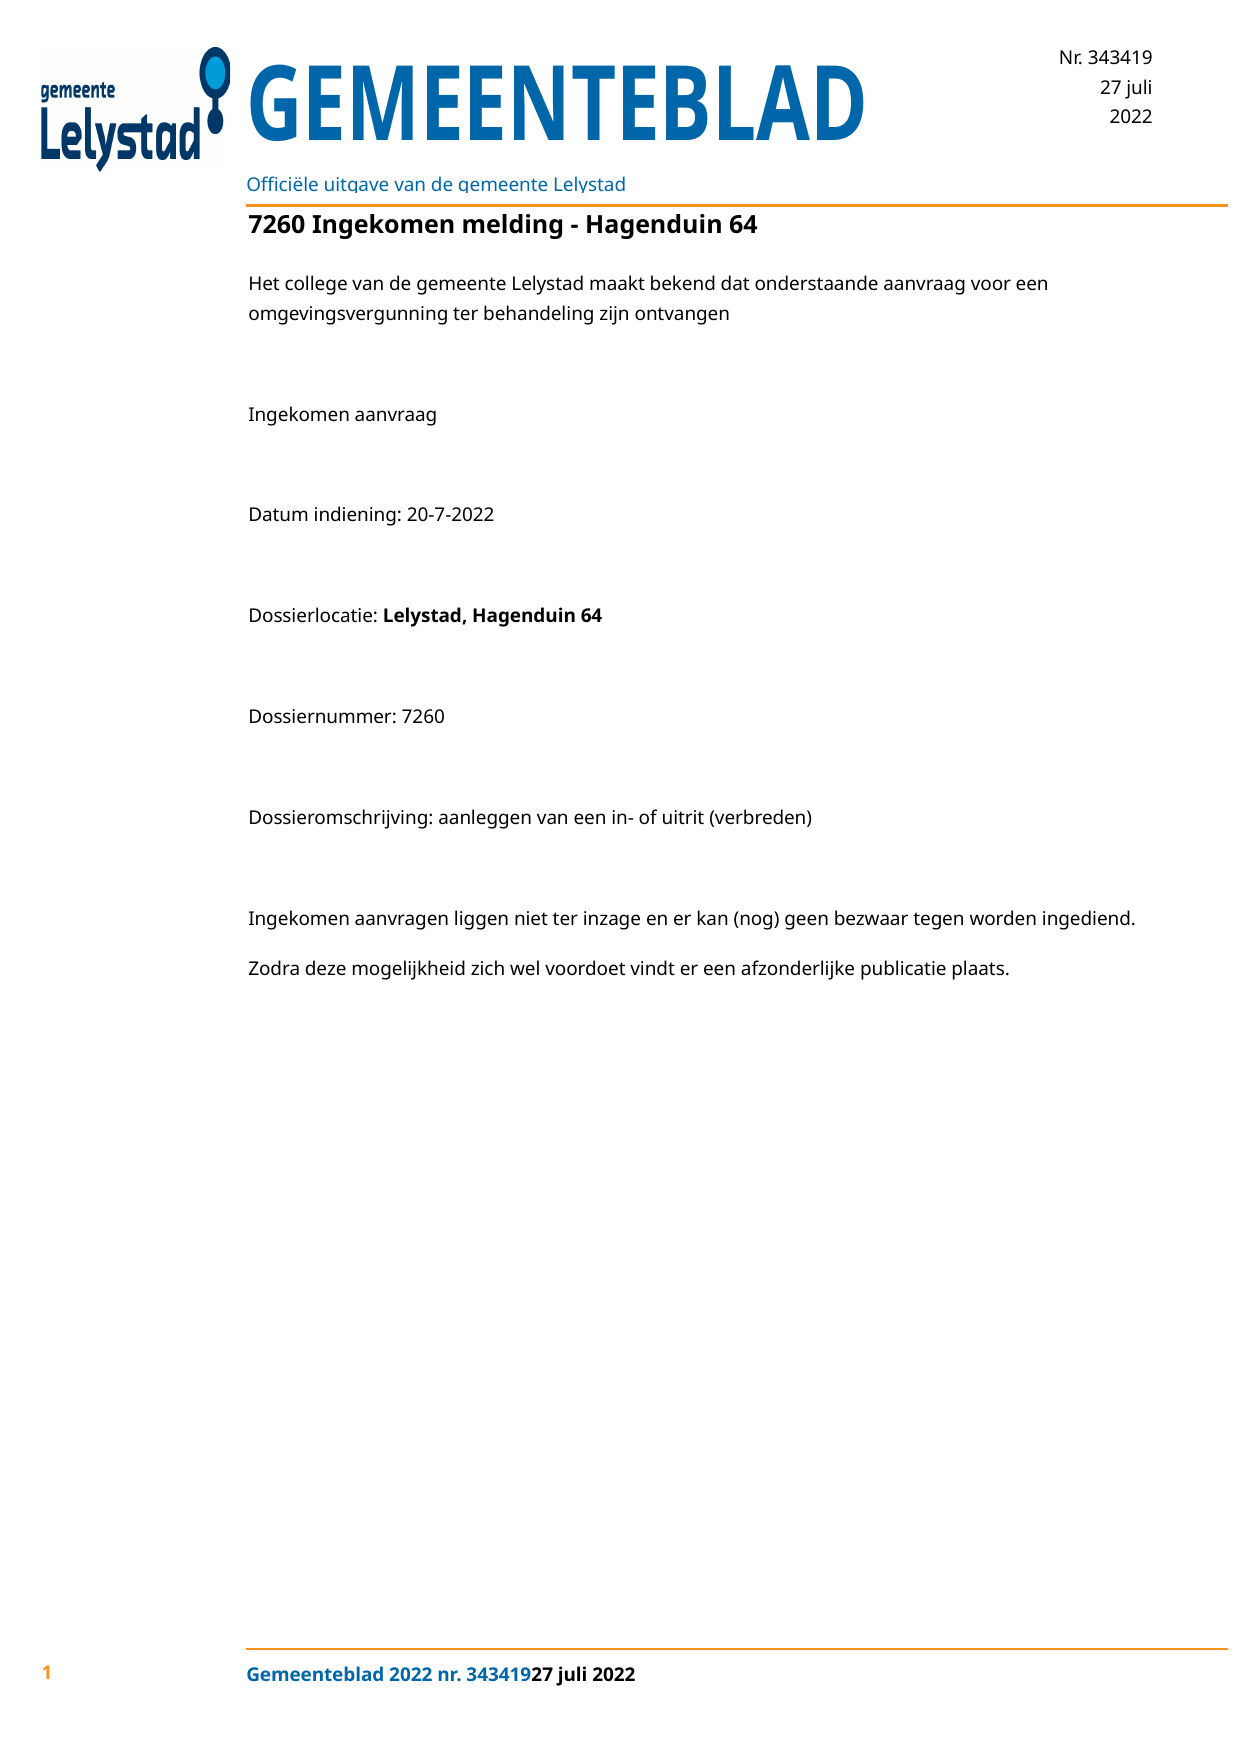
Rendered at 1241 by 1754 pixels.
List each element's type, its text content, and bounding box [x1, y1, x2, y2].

text Ingekomen aanvragen liggen niet ter inzage en er kan (nog) geen bezwaar tegen worden ingediend. [248, 905, 1152, 931]
text Zodra deze mogelijkheid zich wel voordoet vindt er een afzonderlijke publicatie plaats. [248, 955, 1152, 981]
text Het college van de gemeente Lelystad maakt bekend dat onderstaande aanvraag voor een omgevingsvergunning ter behandeling zijn ontvangen [248, 270, 1152, 326]
text Dossierlocatie: Lelystad, Hagenduin 64 [248, 602, 1152, 628]
text Ingekomen aanvraag [248, 401, 1152, 426]
text Datum indiening: 20-7-2022 [248, 502, 1152, 527]
text Dossiernummer: 7260 [248, 703, 1152, 729]
text Dossieromschrijving: aanleggen van een in- of uitrit (verbreden) [248, 804, 1152, 830]
picture [41, 47, 231, 172]
text 7260 Ingekomen melding - Hagenduin 64 [248, 207, 1152, 241]
